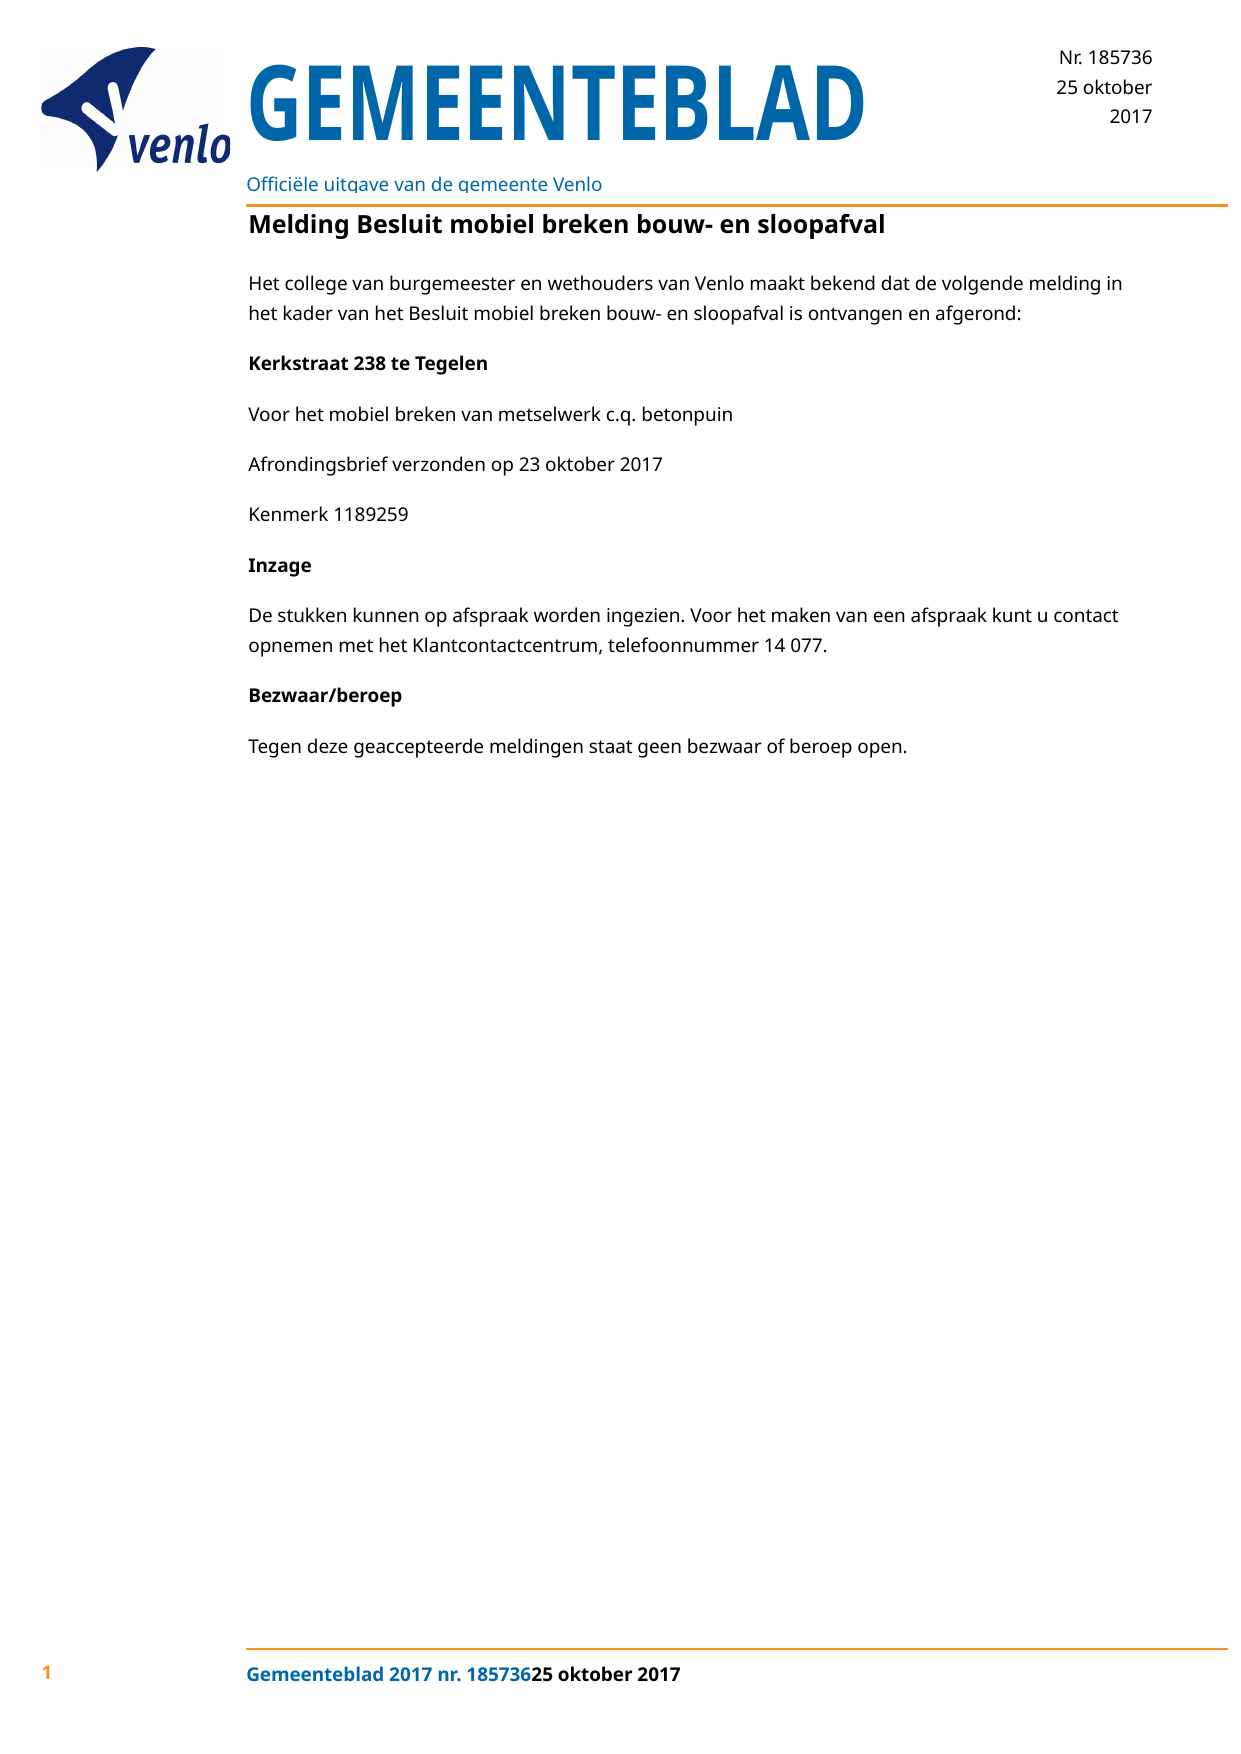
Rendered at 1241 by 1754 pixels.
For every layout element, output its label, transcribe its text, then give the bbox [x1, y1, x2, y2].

text Bezwaar/beroep [248, 682, 1152, 708]
text Inzage [248, 552, 1152, 578]
text Kenmerk 1189259 [248, 502, 1152, 527]
text Voor het mobiel breken van metselwerk c.q. betonpuin [248, 401, 1152, 426]
text Het college van burgemeester en wethouders van Venlo maakt bekend dat de volgende melding in het kader van het Besluit mobiel breken bouw- en sloopafval is ontvangen en afgerond: [248, 270, 1152, 326]
text Melding Besluit mobiel breken bouw- en sloopafval [248, 207, 1152, 241]
picture [41, 47, 231, 172]
text Afrondingsbrief verzonden op 23 oktober 2017 [248, 451, 1152, 477]
text De stukken kunnen op afspraak worden ingezien. Voor het maken van een afspraak kunt u contact opnemen met het Klantcontactcentrum, telefoonnummer 14 077. [248, 602, 1152, 658]
text Kerkstraat 238 te Tegelen [248, 350, 1152, 376]
text Tegen deze geaccepteerde meldingen staat geen bezwaar of beroep open. [248, 733, 1152, 758]
